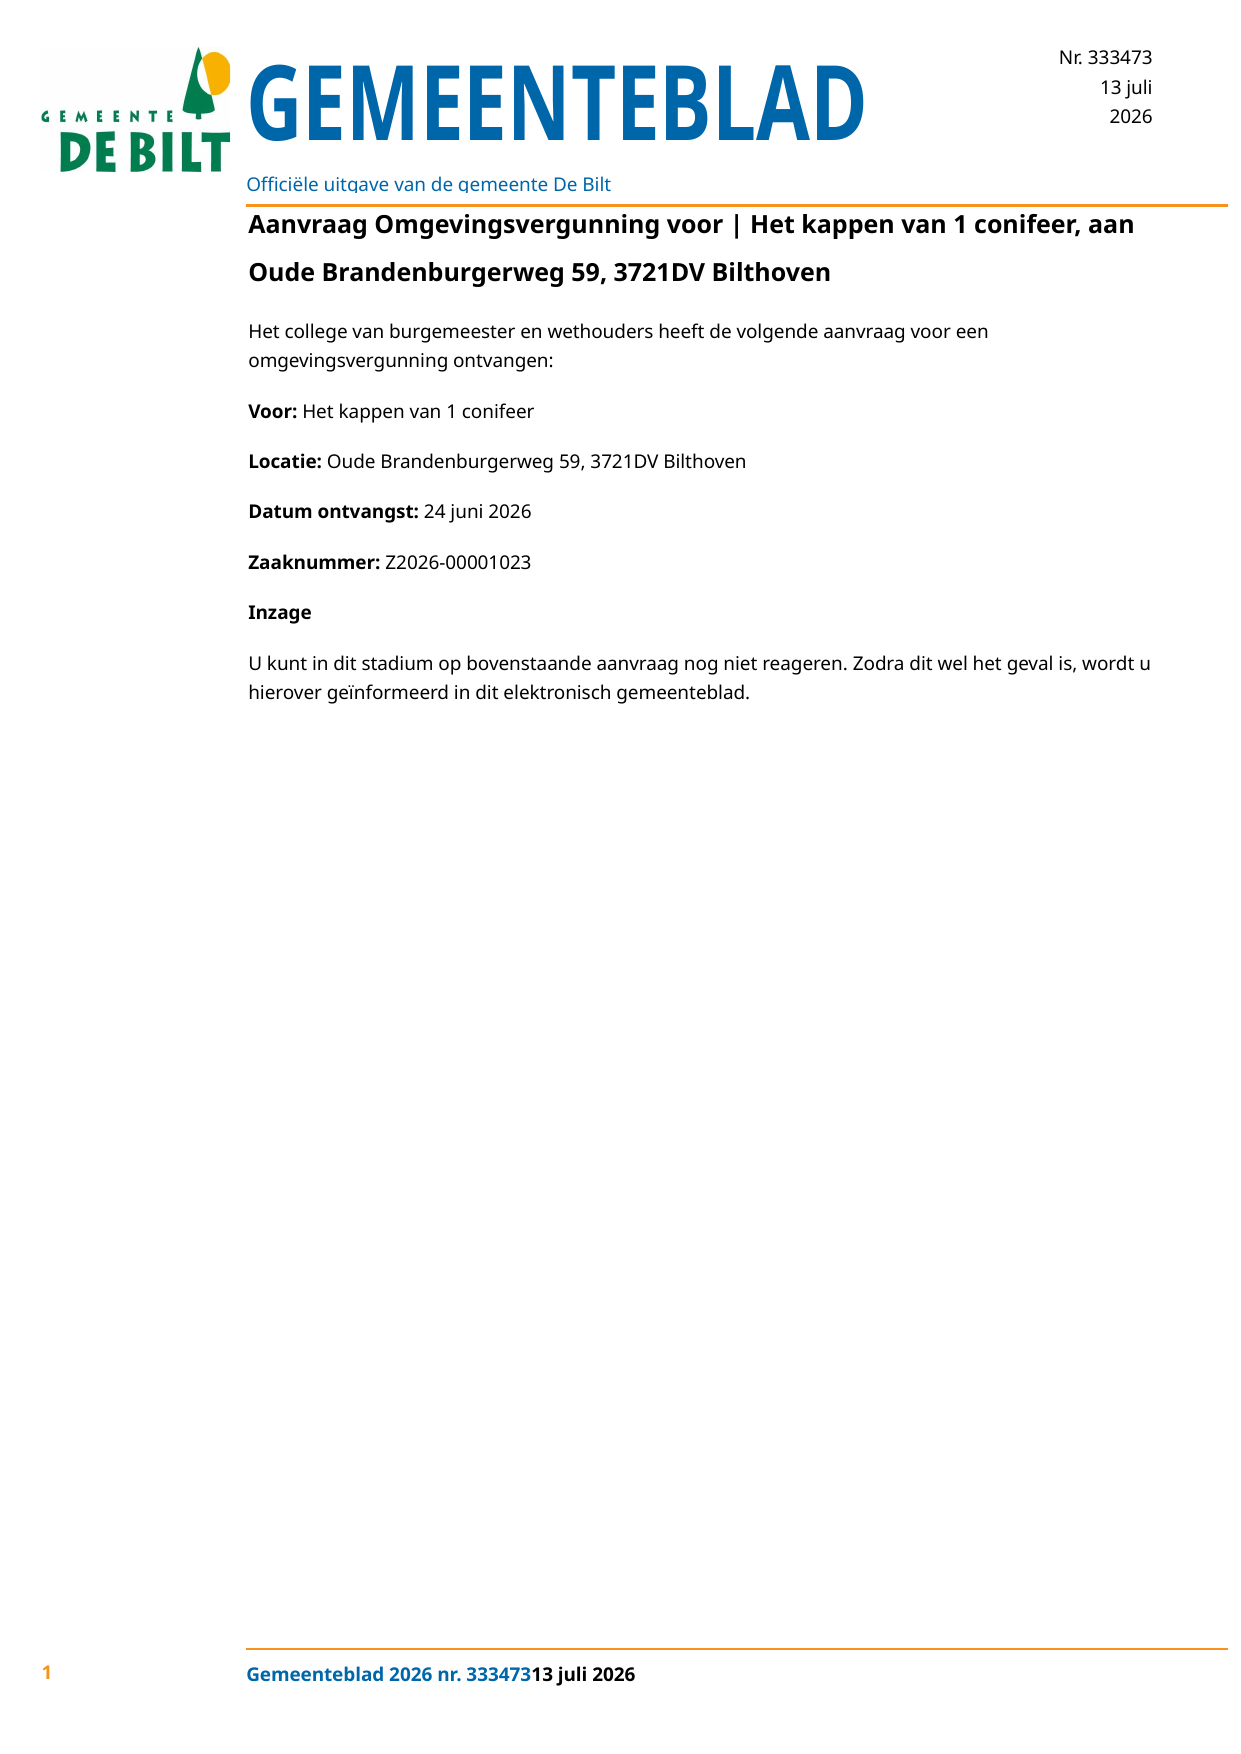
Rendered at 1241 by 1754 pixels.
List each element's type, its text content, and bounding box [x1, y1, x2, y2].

text Het college van burgemeester en wethouders heeft de volgende aanvraag voor een omgevingsvergunning ontvangen: [248, 318, 1152, 373]
text Inzage [248, 599, 1152, 625]
text Aanvraag Omgevingsvergunning voor | Het kappen van 1 conifeer, aan Oude Brandenburgerweg 59, 3721DV Bilthoven [248, 207, 1152, 288]
text Datum ontvangst: 24 juni 2026 [248, 499, 1152, 524]
text Locatie: Oude Brandenburgerweg 59, 3721DV Bilthoven [248, 448, 1152, 474]
text Zaaknummer: Z2026-00001023 [248, 549, 1152, 575]
text U kunt in dit stadium op bovenstaande aanvraag nog niet reageren. Zodra dit wel het geval is, wordt u hierover geïnformeerd in dit elektronisch gemeenteblad. [248, 650, 1152, 705]
picture [41, 47, 231, 172]
text Voor: Het kappen van 1 conifeer [248, 398, 1152, 424]
